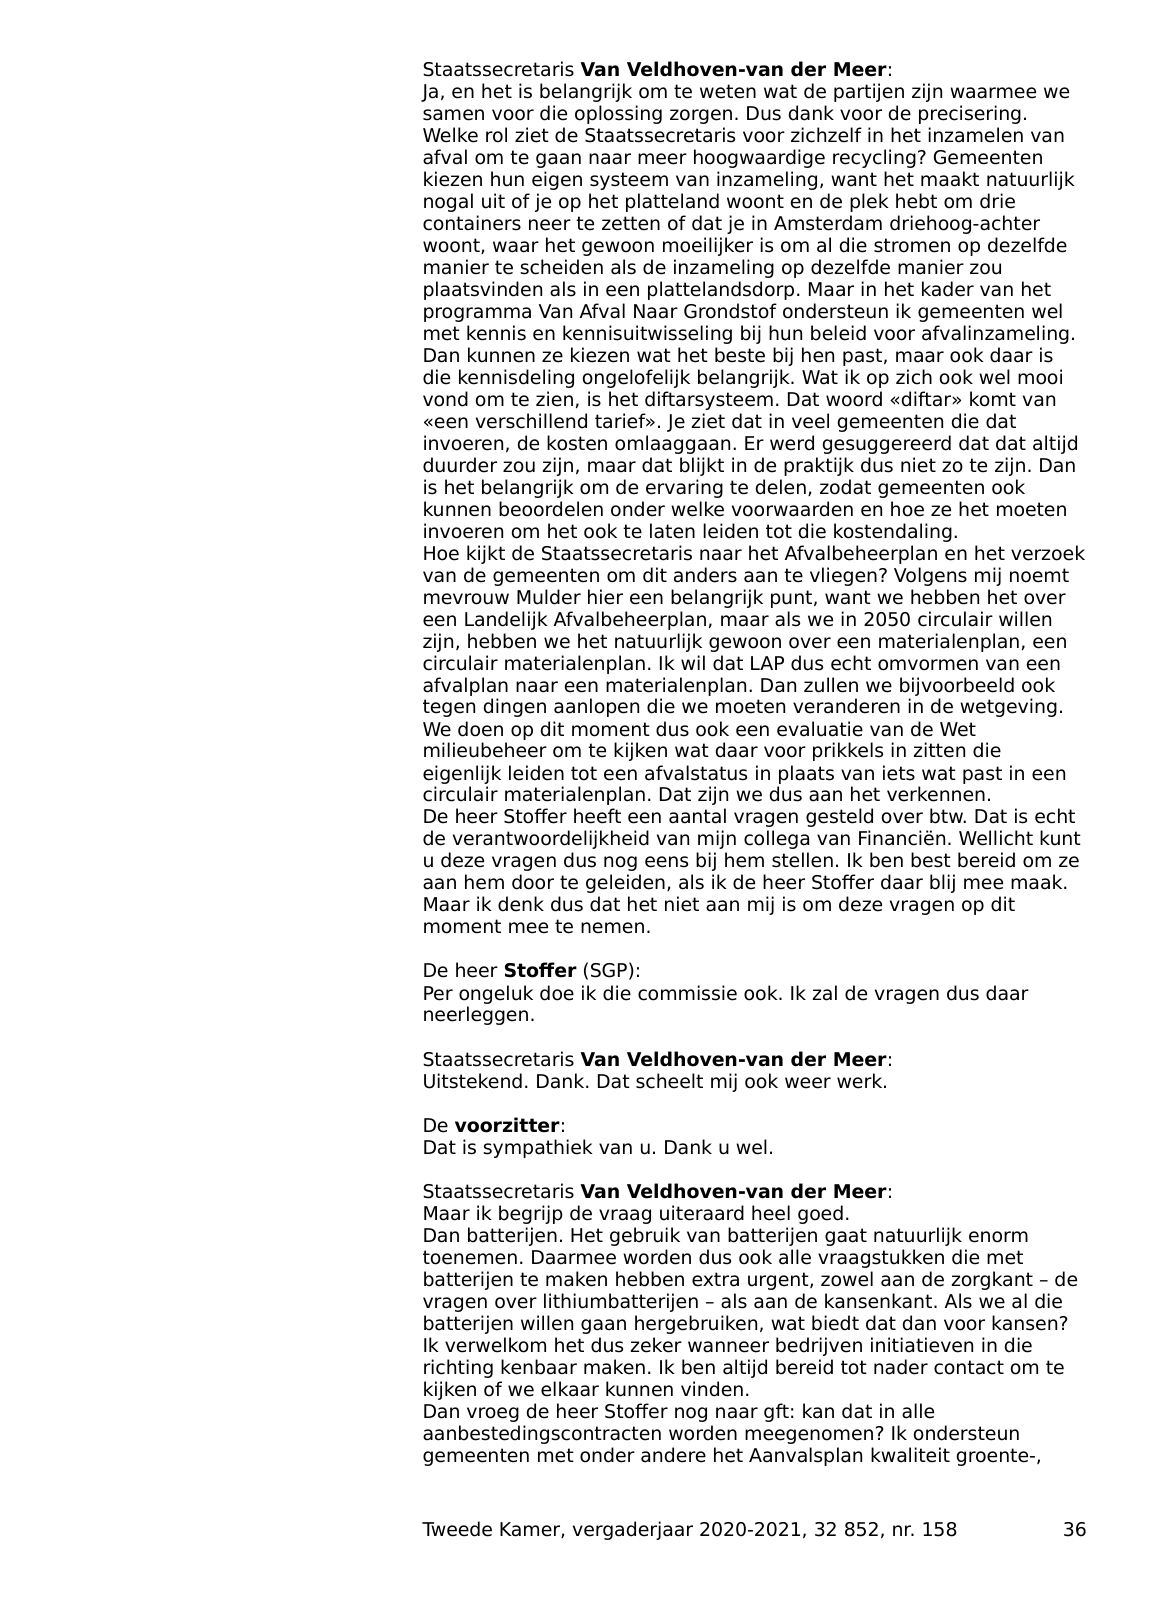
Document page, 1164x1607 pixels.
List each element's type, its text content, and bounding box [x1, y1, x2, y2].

text Dan batterijen. Het gebruik van batterijen gaat natuurlijk enorm toenemen. Daarmee worden dus ook alle vraagstukken die met batterijen te maken hebben extra urgent, zowel aan de zorgkant – de vragen over lithiumbatterijen – als aan de kansenkant. Als we al die batterijen willen gaan hergebruiken, wat biedt dat dan voor kansen? Ik verwelkom het dus zeker wanneer bedrijven initiatieven in die richting kenbaar maken. Ik ben altijd bereid tot nader contact om te kijken of we elkaar kunnen vinden. [422, 1225, 1087, 1401]
text Uitstekend. Dank. Dat scheelt mij ook weer werk. [422, 1071, 1087, 1092]
text Staatssecretaris Van Veldhoven-van der Meer: [422, 1048, 1087, 1071]
text Dat is sympathiek van u. Dank u wel. [422, 1137, 1087, 1159]
text Hoe kijkt de Staatssecretaris naar het Afvalbeheerplan en het verzoek van de gemeenten om dit anders aan te vliegen? Volgens mij noemt mevrouw Mulder hier een belangrijk punt, want we hebben het over een Landelijk Afvalbeheerplan, maar als we in 2050 circulair willen zijn, hebben we het natuurlijk gewoon over een materialenplan, een circulair materialenplan. Ik wil dat LAP dus echt omvormen van een afvalplan naar een materialenplan. Dan zullen we bijvoorbeeld ook tegen dingen aanlopen die we moeten veranderen in de wetgeving. We doen op dit moment dus ook een evaluatie van de Wet milieubeheer om te kijken wat daar voor prikkels in zitten die eigenlijk leiden tot een afvalstatus in plaats van iets wat past in een circulair materialenplan. Dat zijn we dus aan het verkennen. [422, 543, 1087, 806]
text Per ongeluk doe ik die commissie ook. Ik zal de vragen dus daar neerleggen. [422, 982, 1087, 1026]
text Dan vroeg de heer Stoffer nog naar gft: kan dat in alle aanbestedingscontracten worden meegenomen? Ik ondersteun gemeenten met onder andere het Aanvalsplan kwaliteit groente-, [422, 1401, 1087, 1467]
text Staatssecretaris Van Veldhoven-van der Meer: [422, 59, 1087, 81]
text Ja, en het is belangrijk om te weten wat de partijen zijn waarmee we samen voor die oplossing zorgen. Dus dank voor de precisering. [422, 81, 1087, 125]
text Welke rol ziet de Staatssecretaris voor zichzelf in het inzamelen van afval om te gaan naar meer hoogwaardige recycling? Gemeenten kiezen hun eigen systeem van inzameling, want het maakt natuurlijk nogal uit of je op het platteland woont en de plek hebt om drie containers neer te zetten of dat je in Amsterdam driehoog-achter woont, waar het gewoon moeilijker is om al die stromen op dezelfde manier te scheiden als de inzameling op dezelfde manier zou plaatsvinden als in een plattelandsdorp. Maar in het kader van het programma Van Afval Naar Grondstof ondersteun ik gemeenten wel met kennis en kennisuitwisseling bij hun beleid voor afvalinzameling. Dan kunnen ze kiezen wat het beste bij hen past, maar ook daar is die kennisdeling ongelofelijk belangrijk. Wat ik op zich ook wel mooi vond om te zien, is het diftarsysteem. Dat woord «diftar» komt van «een verschillend tarief». Je ziet dat in veel gemeenten die dat invoeren, de kosten omlaaggaan. Er werd gesuggereerd dat dat altijd duurder zou zijn, maar dat blijkt in de praktijk dus niet zo te zijn. Dan is het belangrijk om de ervaring te delen, zodat gemeenten ook kunnen beoordelen onder welke voorwaarden en hoe ze het moeten invoeren om het ook te laten leiden tot die kostendaling. [422, 125, 1087, 543]
text Staatssecretaris Van Veldhoven-van der Meer: [422, 1181, 1087, 1203]
text De voorzitter: [422, 1115, 1087, 1137]
text De heer Stoffer (SGP): [422, 960, 1087, 982]
text Maar ik begrijp de vraag uiteraard heel goed. [422, 1203, 1087, 1225]
text De heer Stoffer heeft een aantal vragen gesteld over btw. Dat is echt de verantwoordelijkheid van mijn collega van Financiën. Wellicht kunt u deze vragen dus nog eens bij hem stellen. Ik ben best bereid om ze aan hem door te geleiden, als ik de heer Stoffer daar blij mee maak. Maar ik denk dus dat het niet aan mij is om deze vragen op dit moment mee te nemen. [422, 806, 1087, 938]
